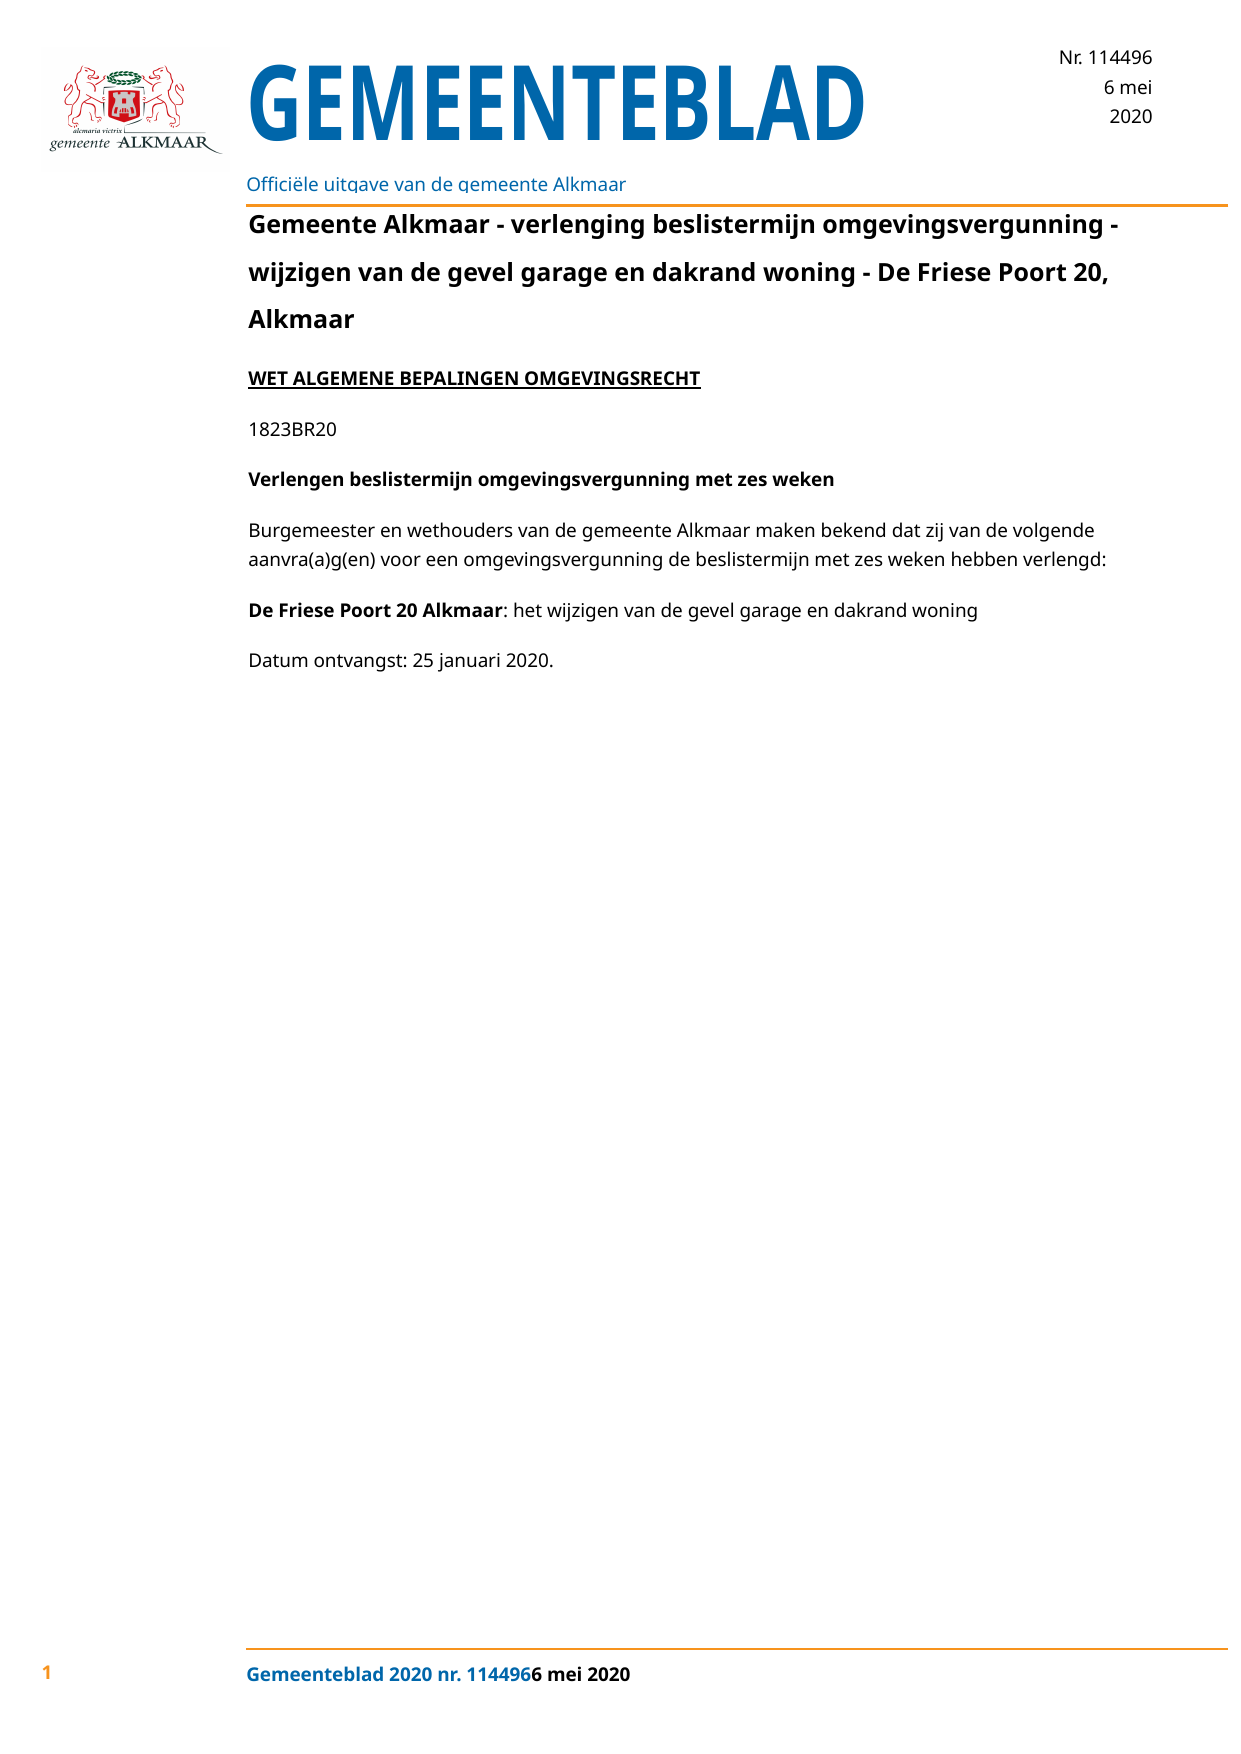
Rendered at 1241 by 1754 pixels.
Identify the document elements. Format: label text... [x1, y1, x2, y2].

text De Friese Poort 20 Alkmaar: het wijzigen van de gevel garage en dakrand woning [248, 597, 1152, 622]
text Gemeente Alkmaar - verlenging beslistermijn omgevingsvergunning - wijzigen van de gevel garage en dakrand woning - De Friese Poort 20, Alkmaar [248, 207, 1152, 336]
picture [41, 47, 231, 172]
text Verlengen beslistermijn omgevingsvergunning met zes weken [248, 466, 1152, 492]
text Burgemeester en wethouders van de gemeente Alkmaar maken bekend dat zij van de volgende aanvra(a)g(en) voor een omgevingsvergunning de beslistermijn met zes weken hebben verlengd: [248, 517, 1152, 572]
text Datum ontvangst: 25 januari 2020. [248, 647, 1152, 673]
text 1823BR20 [248, 416, 1152, 442]
text WET ALGEMENE BEPALINGEN OMGEVINGSRECHT [248, 366, 1152, 391]
